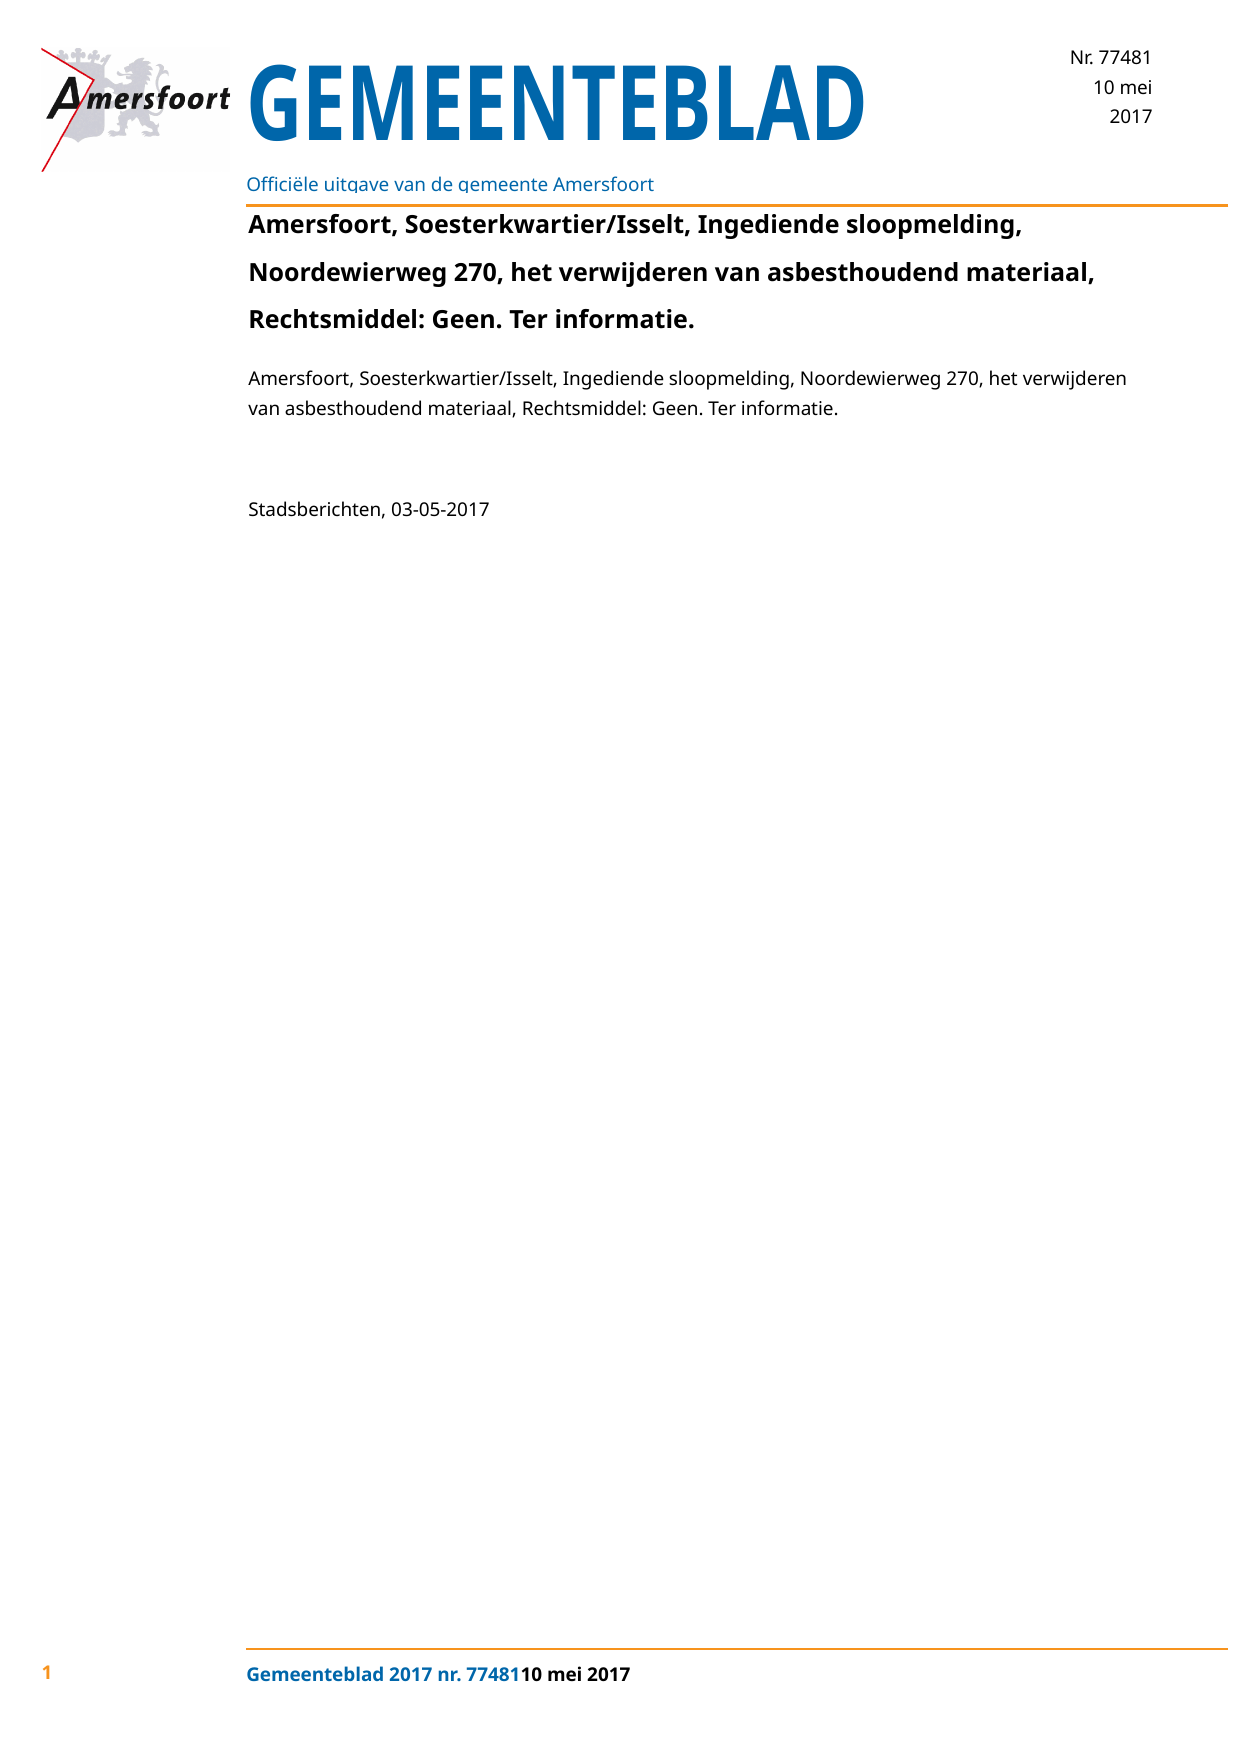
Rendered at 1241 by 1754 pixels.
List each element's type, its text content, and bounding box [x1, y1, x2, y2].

picture [41, 47, 231, 172]
text Amersfoort, Soesterkwartier/Isselt, Ingediende sloopmelding, Noordewierweg 270, het verwijderen van asbesthoudend materiaal, Rechtsmiddel: Geen. Ter informatie. [248, 207, 1152, 336]
text Amersfoort, Soesterkwartier/Isselt, Ingediende sloopmelding, Noordewierweg 270, het verwijderen van asbesthoudend materiaal, Rechtsmiddel: Geen. Ter informatie. [248, 366, 1152, 421]
text Stadsberichten, 03-05-2017 [248, 496, 1152, 522]
